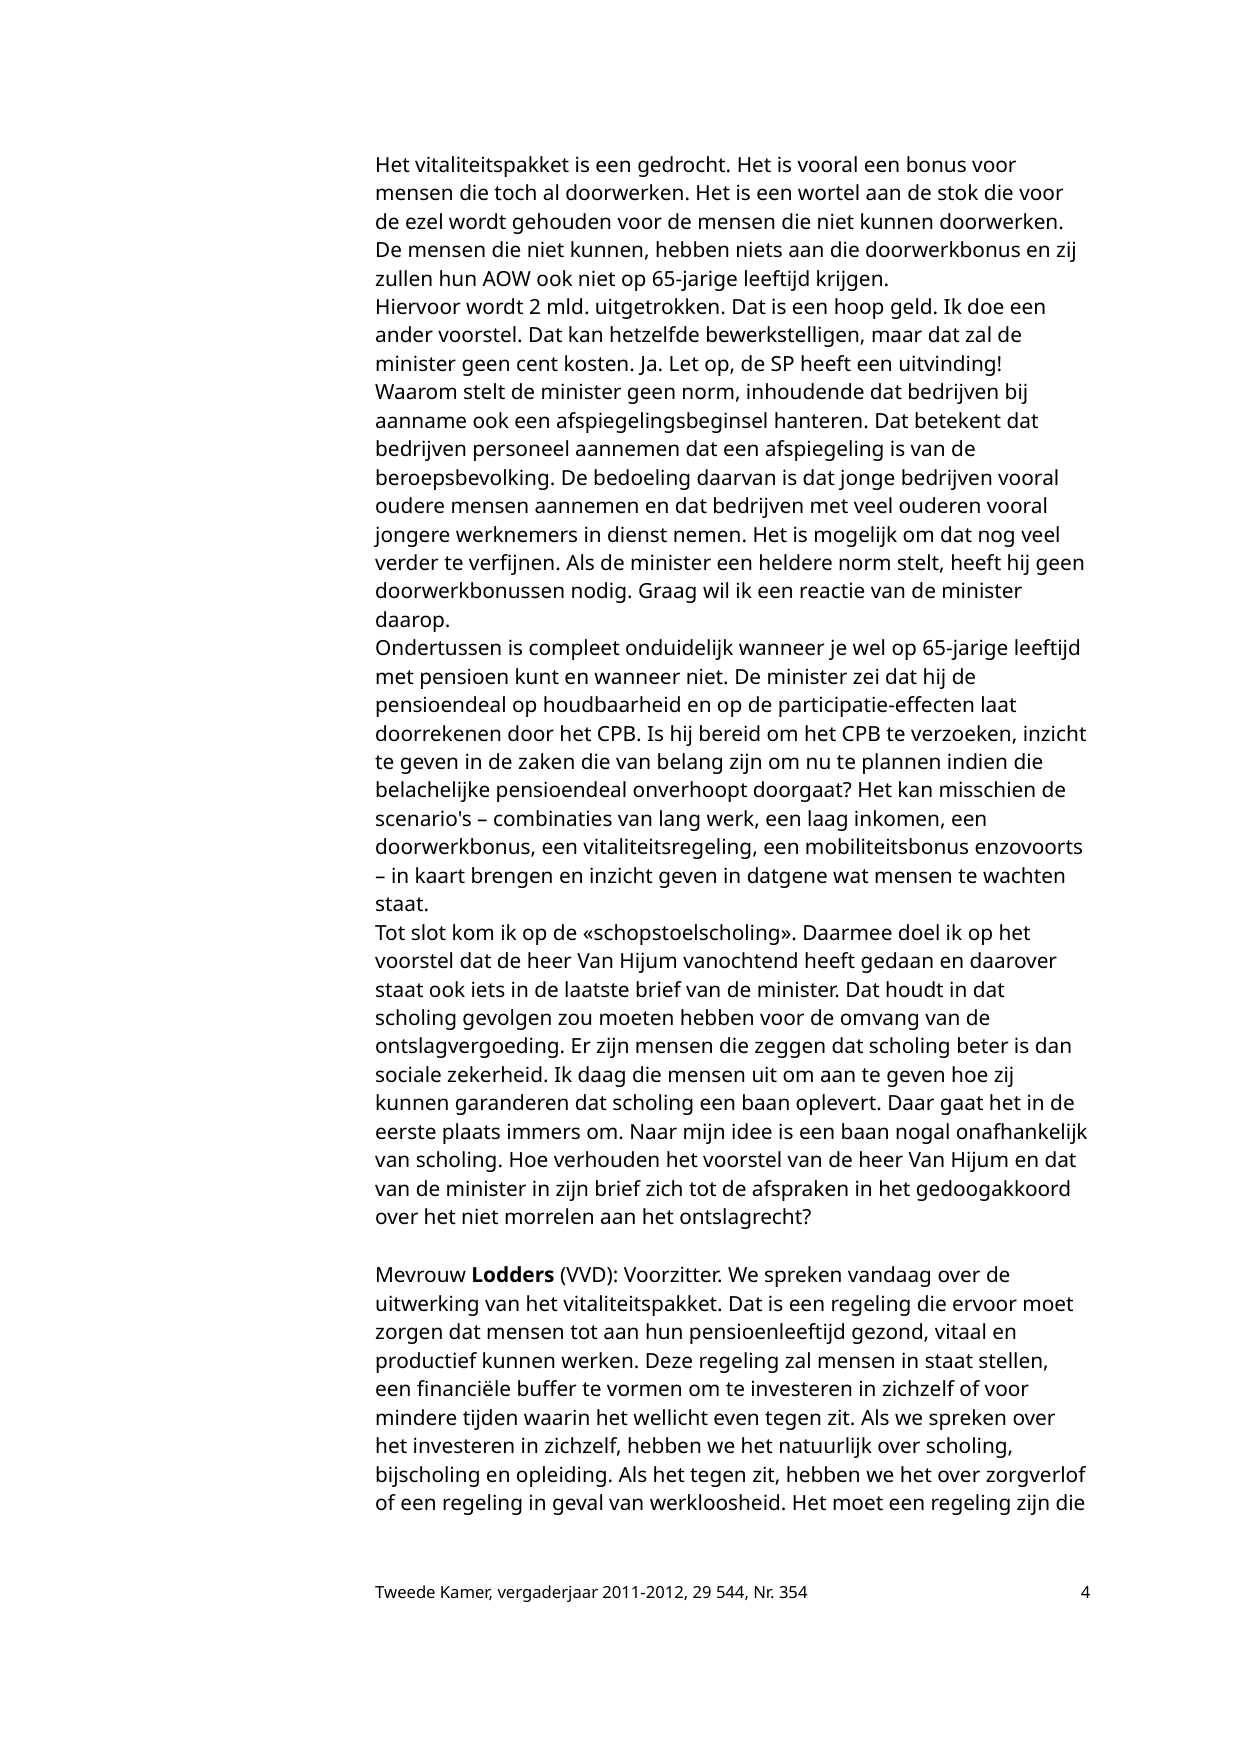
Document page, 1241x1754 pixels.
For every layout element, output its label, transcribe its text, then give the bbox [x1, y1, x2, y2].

text Hiervoor wordt 2 mld. uitgetrokken. Dat is een hoop geld. Ik doe een ander voorstel. Dat kan hetzelfde bewerkstelligen, maar dat zal de minister geen cent kosten. Ja. Let op, de SP heeft een uitvinding! [375, 292, 1090, 377]
text Waarom stelt de minister geen norm, inhoudende dat bedrijven bij aanname ook een afspiegelingsbeginsel hanteren. Dat betekent dat bedrijven personeel aannemen dat een afspiegeling is van de beroepsbevolking. De bedoeling daarvan is dat jonge bedrijven vooral oudere mensen aannemen en dat bedrijven met veel ouderen vooral jongere werknemers in dienst nemen. Het is mogelijk om dat nog veel verder te verfijnen. Als de minister een heldere norm stelt, heeft hij geen doorwerkbonussen nodig. Graag wil ik een reactie van de minister daarop. [375, 377, 1090, 633]
text Ondertussen is compleet onduidelijk wanneer je wel op 65-jarige leeftijd met pensioen kunt en wanneer niet. De minister zei dat hij de pensioendeal op houdbaarheid en op de participatie-effecten laat doorrekenen door het CPB. Is hij bereid om het CPB te verzoeken, inzicht te geven in de zaken die van belang zijn om nu te plannen indien die belachelijke pensioendeal onverhoopt doorgaat? Het kan misschien de scenario's – combinaties van lang werk, een laag inkomen, een doorwerkbonus, een vitaliteitsregeling, een mobiliteitsbonus enzovoorts – in kaart brengen en inzicht geven in datgene wat mensen te wachten staat. [375, 633, 1090, 918]
text Het vitaliteitspakket is een gedrocht. Het is vooral een bonus voor mensen die toch al doorwerken. Het is een wortel aan de stok die voor de ezel wordt gehouden voor de mensen die niet kunnen doorwerken. De mensen die niet kunnen, hebben niets aan die doorwerkbonus en zij zullen hun AOW ook niet op 65-jarige leeftijd krijgen. [375, 150, 1090, 292]
text Mevrouw Lodders (VVD): Voorzitter. We spreken vandaag over de uitwerking van het vitaliteitspakket. Dat is een regeling die ervoor moet zorgen dat mensen tot aan hun pensioenleeftijd gezond, vitaal en productief kunnen werken. Deze regeling zal mensen in staat stellen, een financiële buffer te vormen om te investeren in zichzelf of voor mindere tijden waarin het wellicht even tegen zit. Als we spreken over het investeren in zichzelf, hebben we het natuurlijk over scholing, bijscholing en opleiding. Als het tegen zit, hebben we het over zorgverlof of een regeling in geval van werkloosheid. Het moet een regeling zijn die [375, 1261, 1090, 1517]
text Tot slot kom ik op de «schopstoelscholing». Daarmee doel ik op het voorstel dat de heer Van Hijum vanochtend heeft gedaan en daarover staat ook iets in de laatste brief van de minister. Dat houdt in dat scholing gevolgen zou moeten hebben voor de omvang van de ontslagvergoeding. Er zijn mensen die zeggen dat scholing beter is dan sociale zekerheid. Ik daag die mensen uit om aan te geven hoe zij kunnen garanderen dat scholing een baan oplevert. Daar gaat het in de eerste plaats immers om. Naar mijn idee is een baan nogal onafhankelijk van scholing. Hoe verhouden het voorstel van de heer Van Hijum en dat van de minister in zijn brief zich tot de afspraken in het gedoogakkoord over het niet morrelen aan het ontslagrecht? [375, 918, 1090, 1231]
